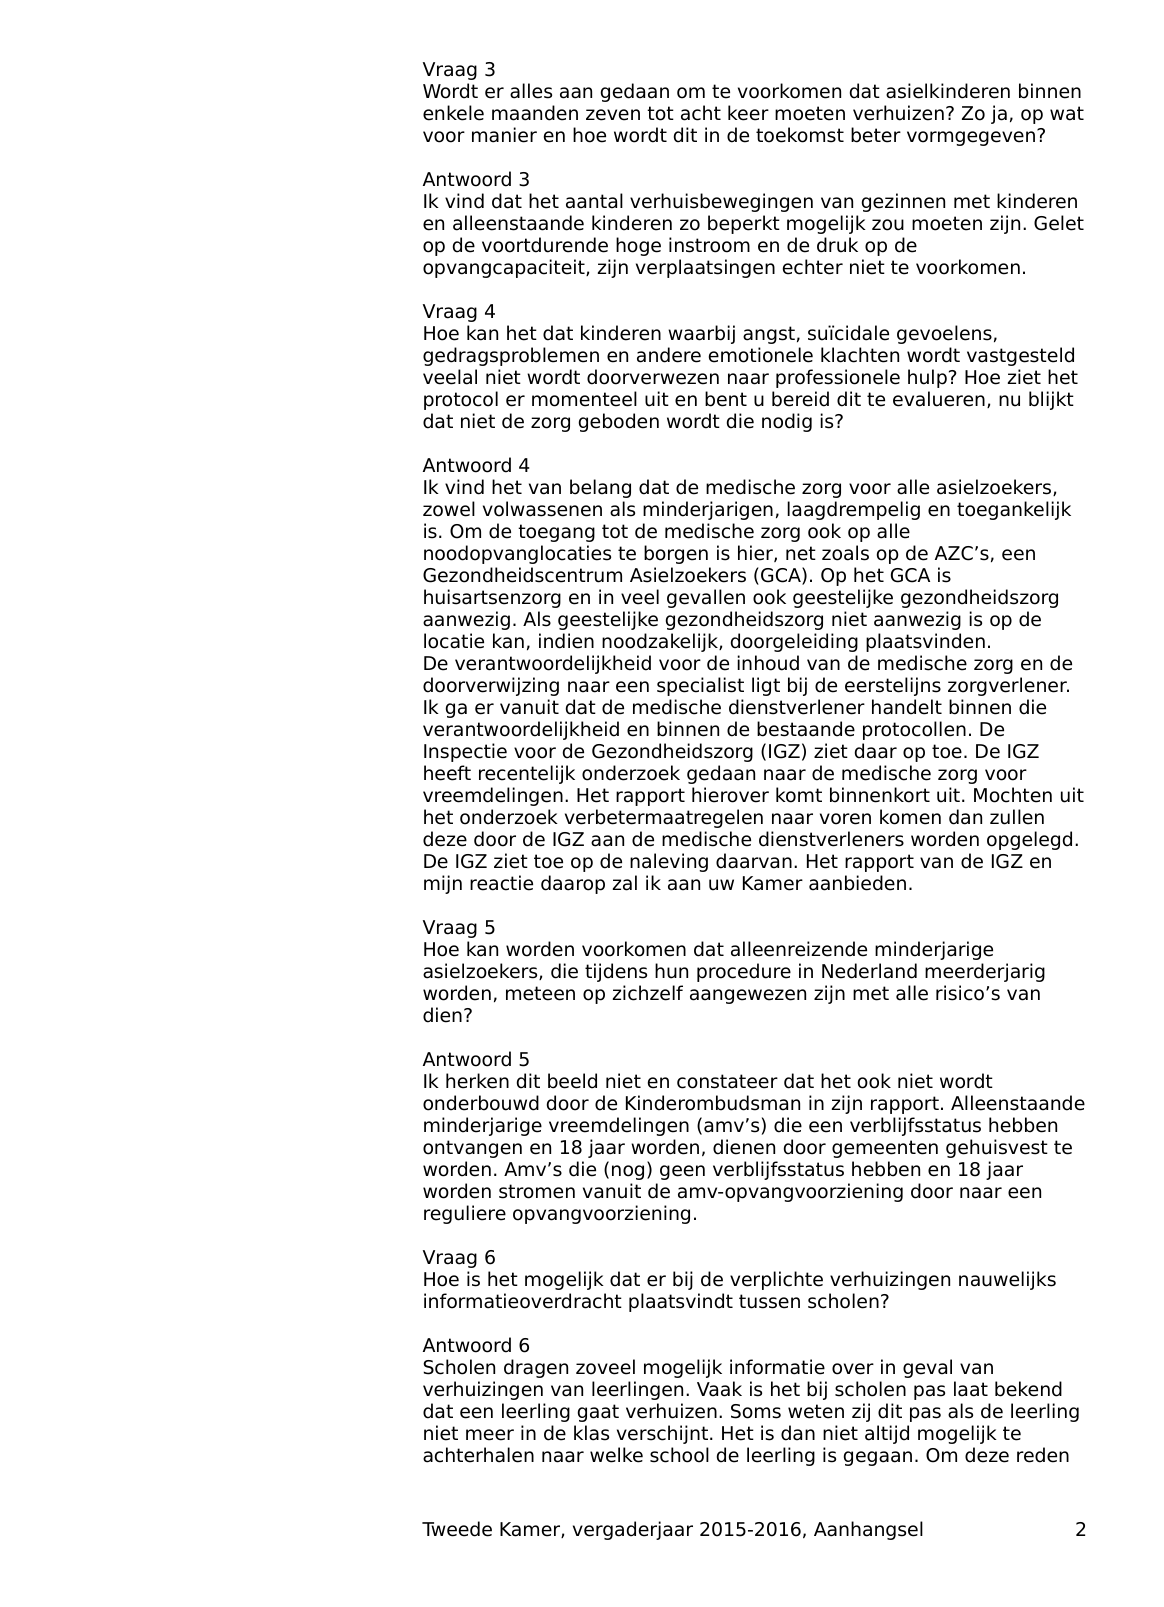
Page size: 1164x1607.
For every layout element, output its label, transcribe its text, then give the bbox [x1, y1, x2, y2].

text Ik vind het van belang dat de medische zorg voor alle asielzoekers, zowel volwassenen als minderjarigen, laagdrempelig en toegankelijk is. Om de toegang tot de medische zorg ook op alle noodopvanglocaties te borgen is hier, net zoals op de AZC’s, een Gezondheidscentrum Asielzoekers (GCA). Op het GCA is huisartsenzorg en in veel gevallen ook geestelijke gezondheidszorg aanwezig. Als geestelijke gezondheidszorg niet aanwezig is op de locatie kan, indien noodzakelijk, doorgeleiding plaatsvinden. [422, 477, 1087, 653]
text Hoe kan het dat kinderen waarbij angst, suïcidale gevoelens, gedragsproblemen en andere emotionele klachten wordt vastgesteld veelal niet wordt doorverwezen naar professionele hulp? Hoe ziet het protocol er momenteel uit en bent u bereid dit te evalueren, nu blijkt dat niet de zorg geboden wordt die nodig is? [422, 323, 1087, 433]
text Ik herken dit beeld niet en constateer dat het ook niet wordt onderbouwd door de Kinderombudsman in zijn rapport. Alleenstaande minderjarige vreemdelingen (amv’s) die een verblijfsstatus hebben ontvangen en 18 jaar worden, dienen door gemeenten gehuisvest te worden. Amv’s die (nog) geen verblijfsstatus hebben en 18 jaar worden stromen vanuit de amv-opvangvoorziening door naar een reguliere opvangvoorziening. [422, 1071, 1087, 1225]
text Vraag 5 [422, 917, 1087, 939]
text Antwoord 5 [422, 1049, 1087, 1071]
text Wordt er alles aan gedaan om te voorkomen dat asielkinderen binnen enkele maanden zeven tot acht keer moeten verhuizen? Zo ja, op wat voor manier en hoe wordt dit in de toekomst beter vormgegeven? [422, 81, 1087, 147]
text Vraag 3 [422, 59, 1087, 81]
text Vraag 6 [422, 1247, 1087, 1269]
text Antwoord 6 [422, 1335, 1087, 1357]
text Scholen dragen zoveel mogelijk informatie over in geval van verhuizingen van leerlingen. Vaak is het bij scholen pas laat bekend dat een leerling gaat verhuizen. Soms weten zij dit pas als de leerling niet meer in de klas verschijnt. Het is dan niet altijd mogelijk te achterhalen naar welke school de leerling is gegaan. Om deze reden [422, 1357, 1087, 1467]
text De verantwoordelijkheid voor de inhoud van de medische zorg en de doorverwijzing naar een specialist ligt bij de eerstelijns zorgverlener. Ik ga er vanuit dat de medische dienstverlener handelt binnen die verantwoordelijkheid en binnen de bestaande protocollen. De Inspectie voor de Gezondheidszorg (IGZ) ziet daar op toe. De IGZ heeft recentelijk onderzoek gedaan naar de medische zorg voor vreemdelingen. Het rapport hierover komt binnenkort uit. Mochten uit het onderzoek verbetermaatregelen naar voren komen dan zullen deze door de IGZ aan de medische dienstverleners worden opgelegd. De IGZ ziet toe op de naleving daarvan. Het rapport van de IGZ en mijn reactie daarop zal ik aan uw Kamer aanbieden. [422, 653, 1087, 895]
text Antwoord 4 [422, 455, 1087, 477]
text Hoe is het mogelijk dat er bij de verplichte verhuizingen nauwelijks informatieoverdracht plaatsvindt tussen scholen? [422, 1269, 1087, 1313]
text Vraag 4 [422, 301, 1087, 323]
text Hoe kan worden voorkomen dat alleenreizende minderjarige asielzoekers, die tijdens hun procedure in Nederland meerderjarig worden, meteen op zichzelf aangewezen zijn met alle risico’s van dien? [422, 939, 1087, 1027]
text Antwoord 3 [422, 169, 1087, 191]
text Ik vind dat het aantal verhuisbewegingen van gezinnen met kinderen en alleenstaande kinderen zo beperkt mogelijk zou moeten zijn. Gelet op de voortdurende hoge instroom en de druk op de opvangcapaciteit, zijn verplaatsingen echter niet te voorkomen. [422, 191, 1087, 279]
